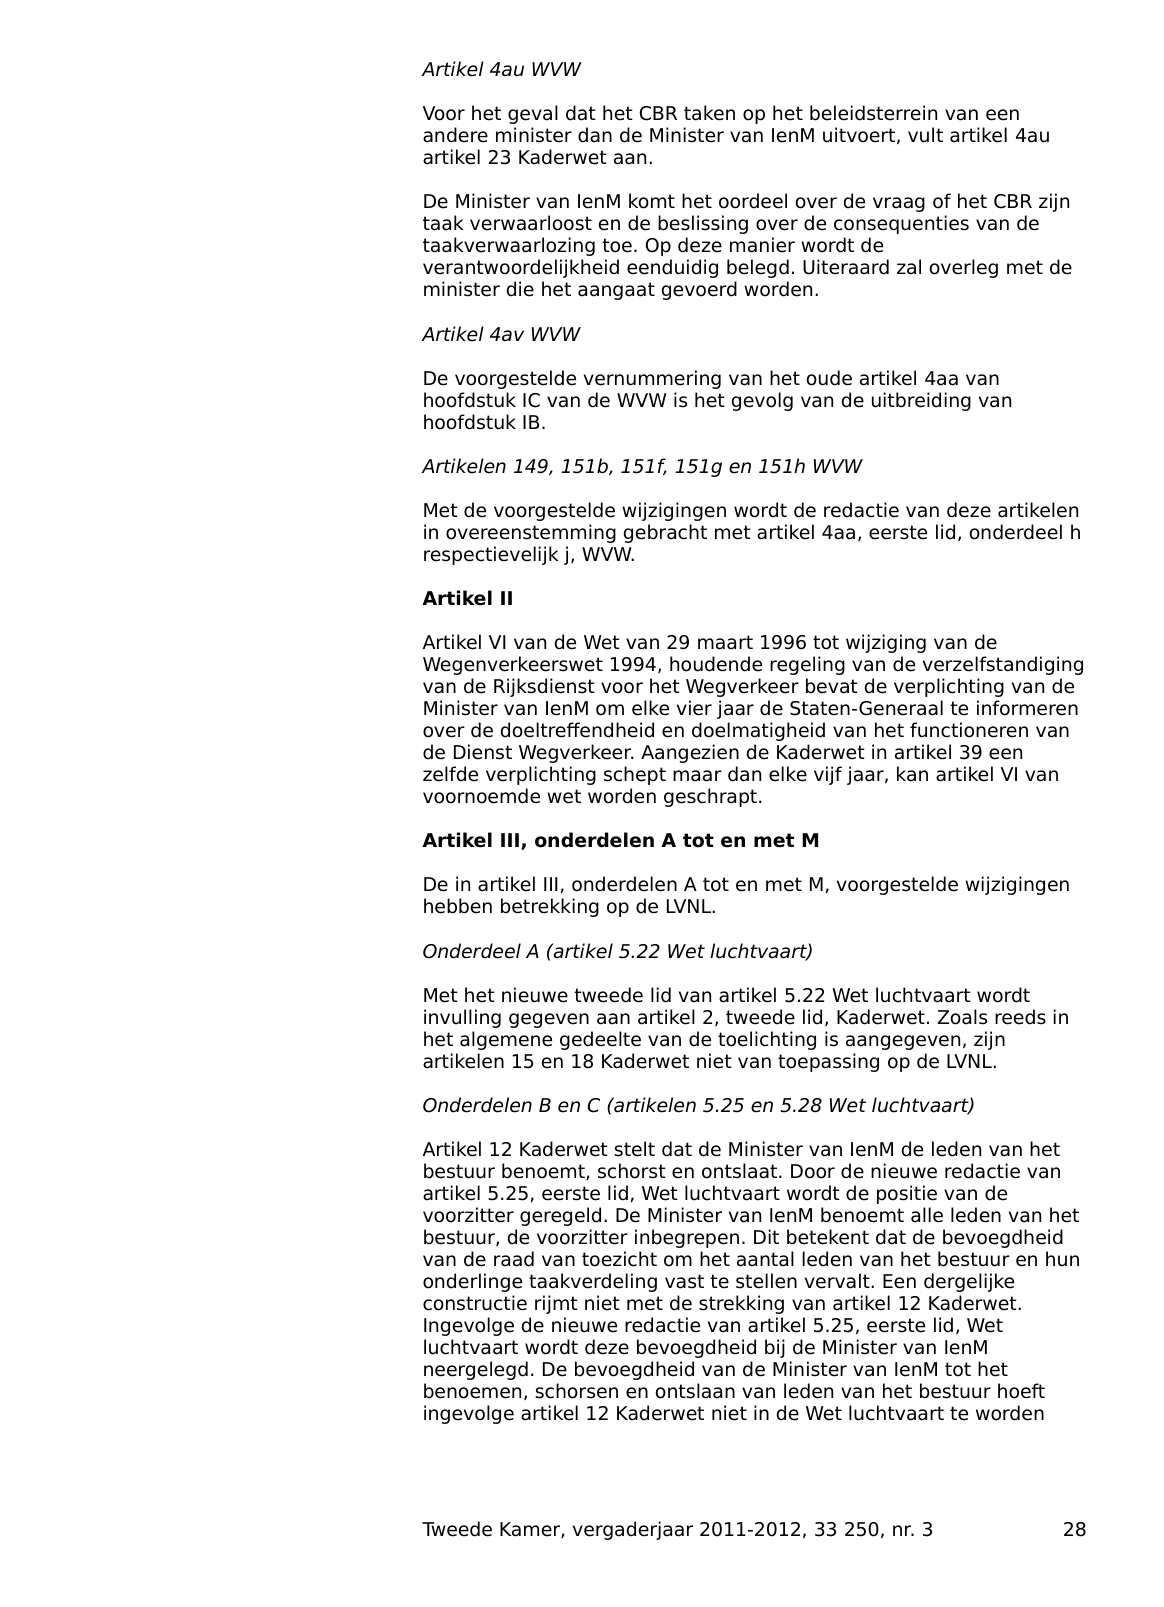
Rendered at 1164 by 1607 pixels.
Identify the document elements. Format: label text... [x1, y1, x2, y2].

text Met de voorgestelde wijzigingen wordt de redactie van deze artikelen in overeenstemming gebracht met artikel 4aa, eerste lid, onderdeel h respectievelijk j, WVW. [422, 500, 1087, 566]
text De in artikel III, onderdelen A tot en met M, voorgestelde wijzigingen hebben betrekking op de LVNL. [422, 874, 1087, 918]
text De voorgestelde vernummering van het oude artikel 4aa van hoofdstuk IC van de WVW is het gevolg van de uitbreiding van hoofdstuk IB. [422, 368, 1087, 433]
text Voor het geval dat het CBR taken op het beleidsterrein van een andere minister dan de Minister van IenM uitvoert, vult artikel 4au artikel 23 Kaderwet aan. [422, 103, 1087, 169]
text Artikel VI van de Wet van 29 maart 1996 tot wijziging van de Wegenverkeerswet 1994, houdende regeling van de verzelfstandiging van de Rijksdienst voor het Wegverkeer bevat de verplichting van de Minister van IenM om elke vier jaar de Staten-Generaal te informeren over de doeltreffendheid en doelmatigheid van het functioneren van de Dienst Wegverkeer. Aangezien de Kaderwet in artikel 39 een zelfde verplichting schept maar dan elke vijf jaar, kan artikel VI van voornoemde wet worden geschrapt. [422, 632, 1087, 808]
subtitle Artikelen 149, 151b, 151f, 151g en 151h WVW [422, 456, 1087, 478]
subtitle Artikel 4au WVW [422, 59, 1087, 81]
text Met het nieuwe tweede lid van artikel 5.22 Wet luchtvaart wordt invulling gegeven aan artikel 2, tweede lid, Kaderwet. Zoals reeds in het algemene gedeelte van de toelichting is aangegeven, zijn artikelen 15 en 18 Kaderwet niet van toepassing op de LVNL. [422, 985, 1087, 1073]
subtitle Artikel 4av WVW [422, 323, 1087, 345]
subtitle Artikel II [422, 588, 1087, 610]
text De Minister van IenM komt het oordeel over de vraag of het CBR zijn taak verwaarloost en de beslissing over de consequenties van de taakverwaarlozing toe. Op deze manier wordt de verantwoordelijkheid eenduidig belegd. Uiteraard zal overleg met de minister die het aangaat gevoerd worden. [422, 191, 1087, 301]
subtitle Onderdeel A (artikel 5.22 Wet luchtvaart) [422, 941, 1087, 962]
text Artikel 12 Kaderwet stelt dat de Minister van IenM de leden van het bestuur benoemt, schorst en ontslaat. Door de nieuwe redactie van artikel 5.25, eerste lid, Wet luchtvaart wordt de positie van de voorzitter geregeld. De Minister van IenM benoemt alle leden van het bestuur, de voorzitter inbegrepen. Dit betekent dat de bevoegdheid van de raad van toezicht om het aantal leden van het bestuur en hun onderlinge taakverdeling vast te stellen vervalt. Een dergelijke constructie rijmt niet met de strekking van artikel 12 Kaderwet. Ingevolge de nieuwe redactie van artikel 5.25, eerste lid, Wet luchtvaart wordt deze bevoegdheid bij de Minister van IenM neergelegd. De bevoegdheid van de Minister van IenM tot het benoemen, schorsen en ontslaan van leden van het bestuur hoeft ingevolge artikel 12 Kaderwet niet in de Wet luchtvaart te worden [422, 1139, 1087, 1425]
subtitle Onderdelen B en C (artikelen 5.25 en 5.28 Wet luchtvaart) [422, 1095, 1087, 1117]
subtitle Artikel III, onderdelen A tot en met M [422, 830, 1087, 852]
